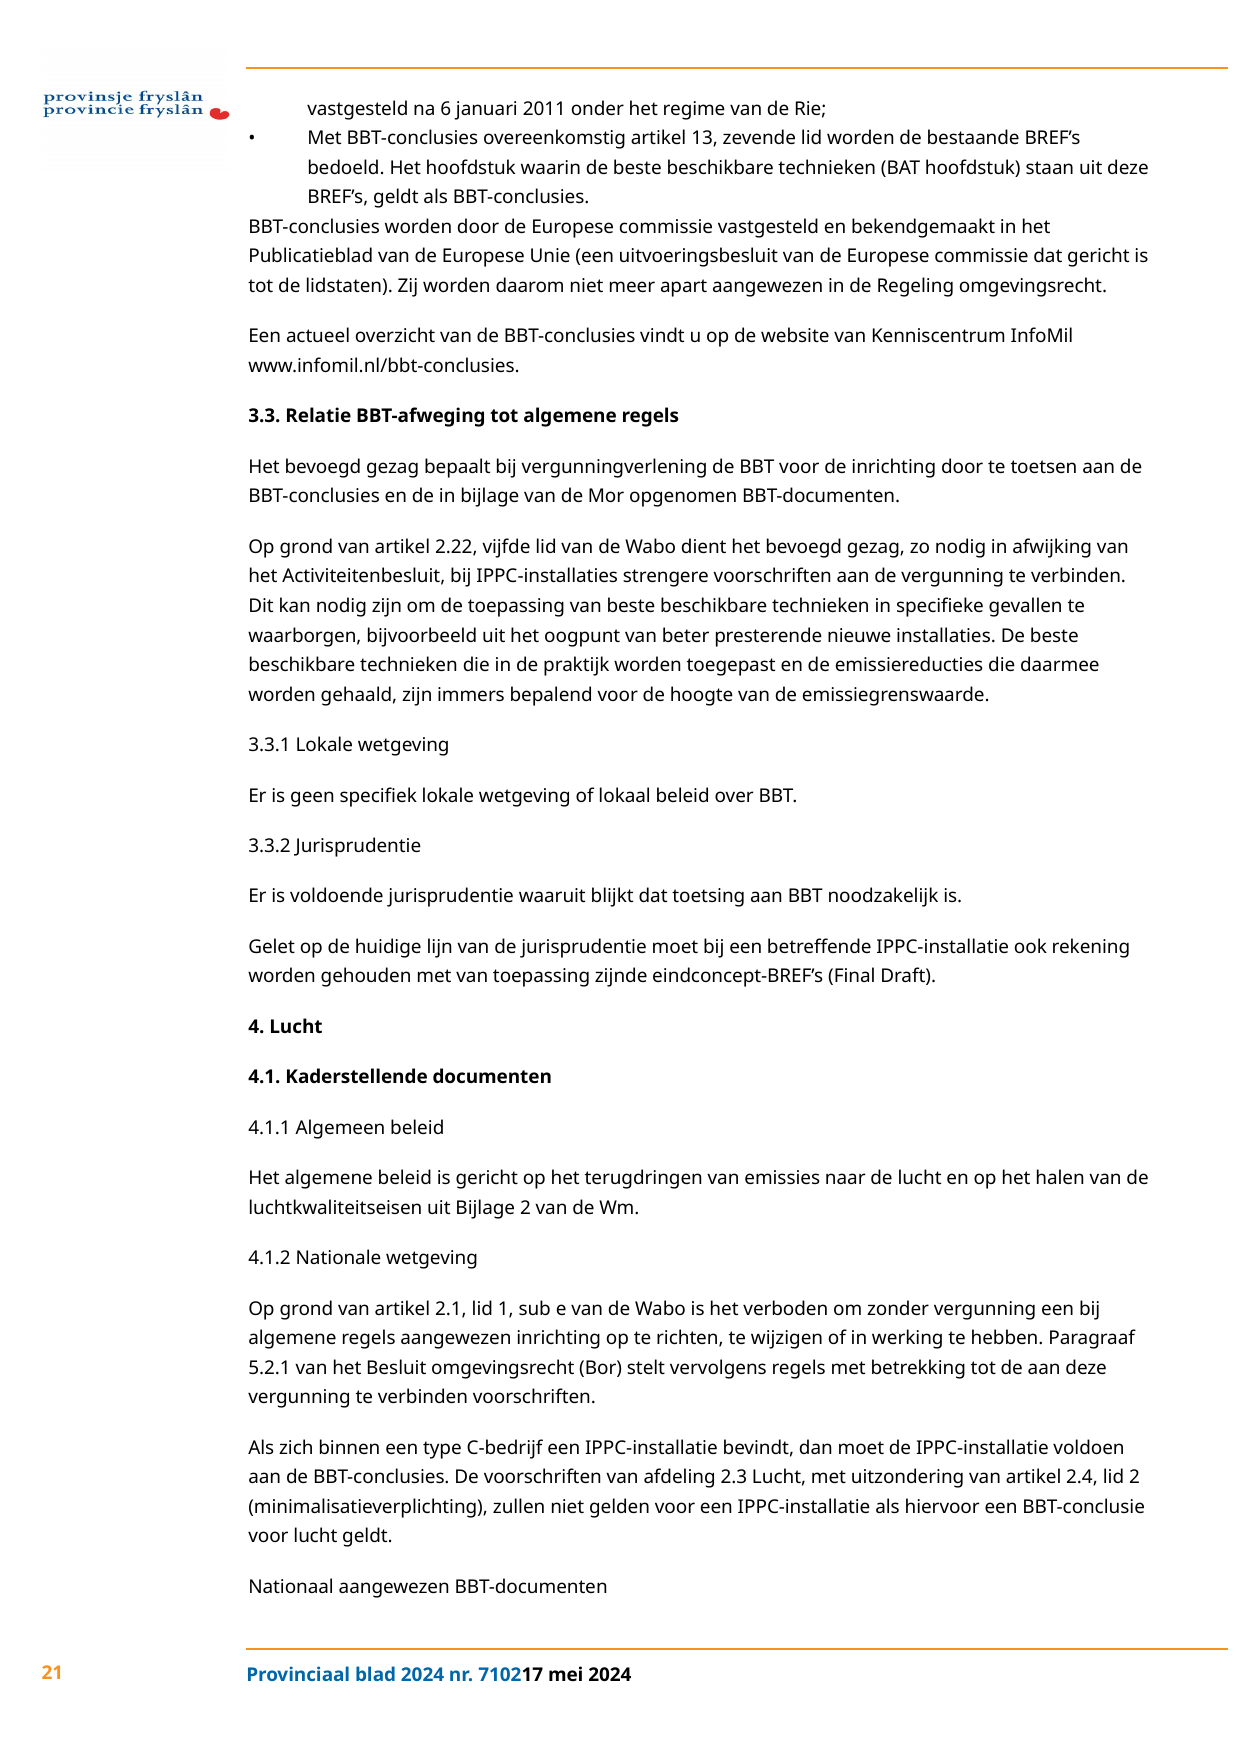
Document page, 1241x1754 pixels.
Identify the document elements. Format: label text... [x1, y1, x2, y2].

text Op grond van artikel 2.22, vijfde lid van de Wabo dient het bevoegd gezag, zo nodig in afwijking van het Activiteitenbesluit, bij IPPC-installaties strengere voorschriften aan de vergunning te verbinden. Dit kan nodig zijn om de toepassing van beste beschikbare technieken in specifieke gevallen te waarborgen, bijvoorbeeld uit het oogpunt van beter presterende nieuwe installaties. De beste beschikbare technieken die in de praktijk worden toegepast en de emissiereducties die daarmee worden gehaald, zijn immers bepalend voor de hoogte van de emissiegrenswaarde. [248, 533, 1152, 707]
text Er is voldoende jurisprudentie waaruit blijkt dat toetsing aan BBT noodzakelijk is. [248, 883, 1152, 908]
text 4.1.1 Algemeen beleid [248, 1114, 1152, 1140]
text BBT-conclusies worden door de Europese commissie vastgesteld en bekendgemaakt in het Publicatieblad van de Europese Unie (een uitvoeringsbesluit van de Europese commissie dat gericht is tot de lidstaten). Zij worden daarom niet meer apart aangewezen in de Regeling omgevingsrecht. [248, 213, 1152, 298]
text Op grond van artikel 2.1, lid 1, sub e van de Wabo is het verboden om zonder vergunning een bij algemene regels aangewezen inrichting op te richten, te wijzigen of in werking te hebben. Paragraaf 5.2.1 van het Besluit omgevingsrecht (Bor) stelt vervolgens regels met betrekking tot de aan deze vergunning te verbinden voorschriften. [248, 1295, 1152, 1409]
text Nationaal aangewezen BBT-documenten [248, 1573, 1152, 1599]
text Het bevoegd gezag bepaalt bij vergunningverlening de BBT voor de inrichting door te toetsen aan de BBT-conclusies en de in bijlage van de Mor opgenomen BBT-documenten. [248, 453, 1152, 508]
picture [41, 47, 231, 172]
list vastgesteld na 6 januari 2011 onder het regime van de Rie; [248, 95, 1152, 121]
text Een actueel overzicht van de BBT-conclusies vindt u op de website van Kenniscentrum InfoMil www.infomil.nl/bbt-conclusies. [248, 323, 1152, 378]
text Gelet op de huidige lijn van de jurisprudentie moet bij een betreffende IPPC-installatie ook rekening worden gehouden met van toepassing zijnde eindconcept-BREF’s (Final Draft). [248, 933, 1152, 988]
text 4. Lucht [248, 1013, 1152, 1039]
text Als zich binnen een type C-bedrijf een IPPC-installatie bevindt, dan moet de IPPC-installatie voldoen aan de BBT-conclusies. De voorschriften van afdeling 2.3 Lucht, met uitzondering van artikel 2.4, lid 2 (minimalisatieverplichting), zullen niet gelden voor een IPPC-installatie als hiervoor een BBT-conclusie voor lucht geldt. [248, 1434, 1152, 1548]
text 4.1. Kaderstellende documenten [248, 1063, 1152, 1089]
text 3.3. Relatie BBT-afweging tot algemene regels [248, 403, 1152, 428]
text Er is geen specifiek lokale wetgeving of lokaal beleid over BBT. [248, 782, 1152, 808]
text Het algemene beleid is gericht op het terugdringen van emissies naar de lucht en op het halen van de luchtkwaliteitseisen uit Bijlage 2 van de Wm. [248, 1164, 1152, 1220]
text 3.3.1 Lokale wetgeving [248, 731, 1152, 757]
list Met BBT-conclusies overeenkomstig artikel 13, zevende lid worden de bestaande BREF’s bedoeld. Het hoofdstuk waarin de beste beschikbare technieken (BAT hoofdstuk) staan uit deze BREF’s, geldt als BBT-conclusies. [248, 124, 1152, 209]
text 4.1.2 Nationale wetgeving [248, 1244, 1152, 1270]
text 3.3.2 Jurisprudentie [248, 832, 1152, 858]
